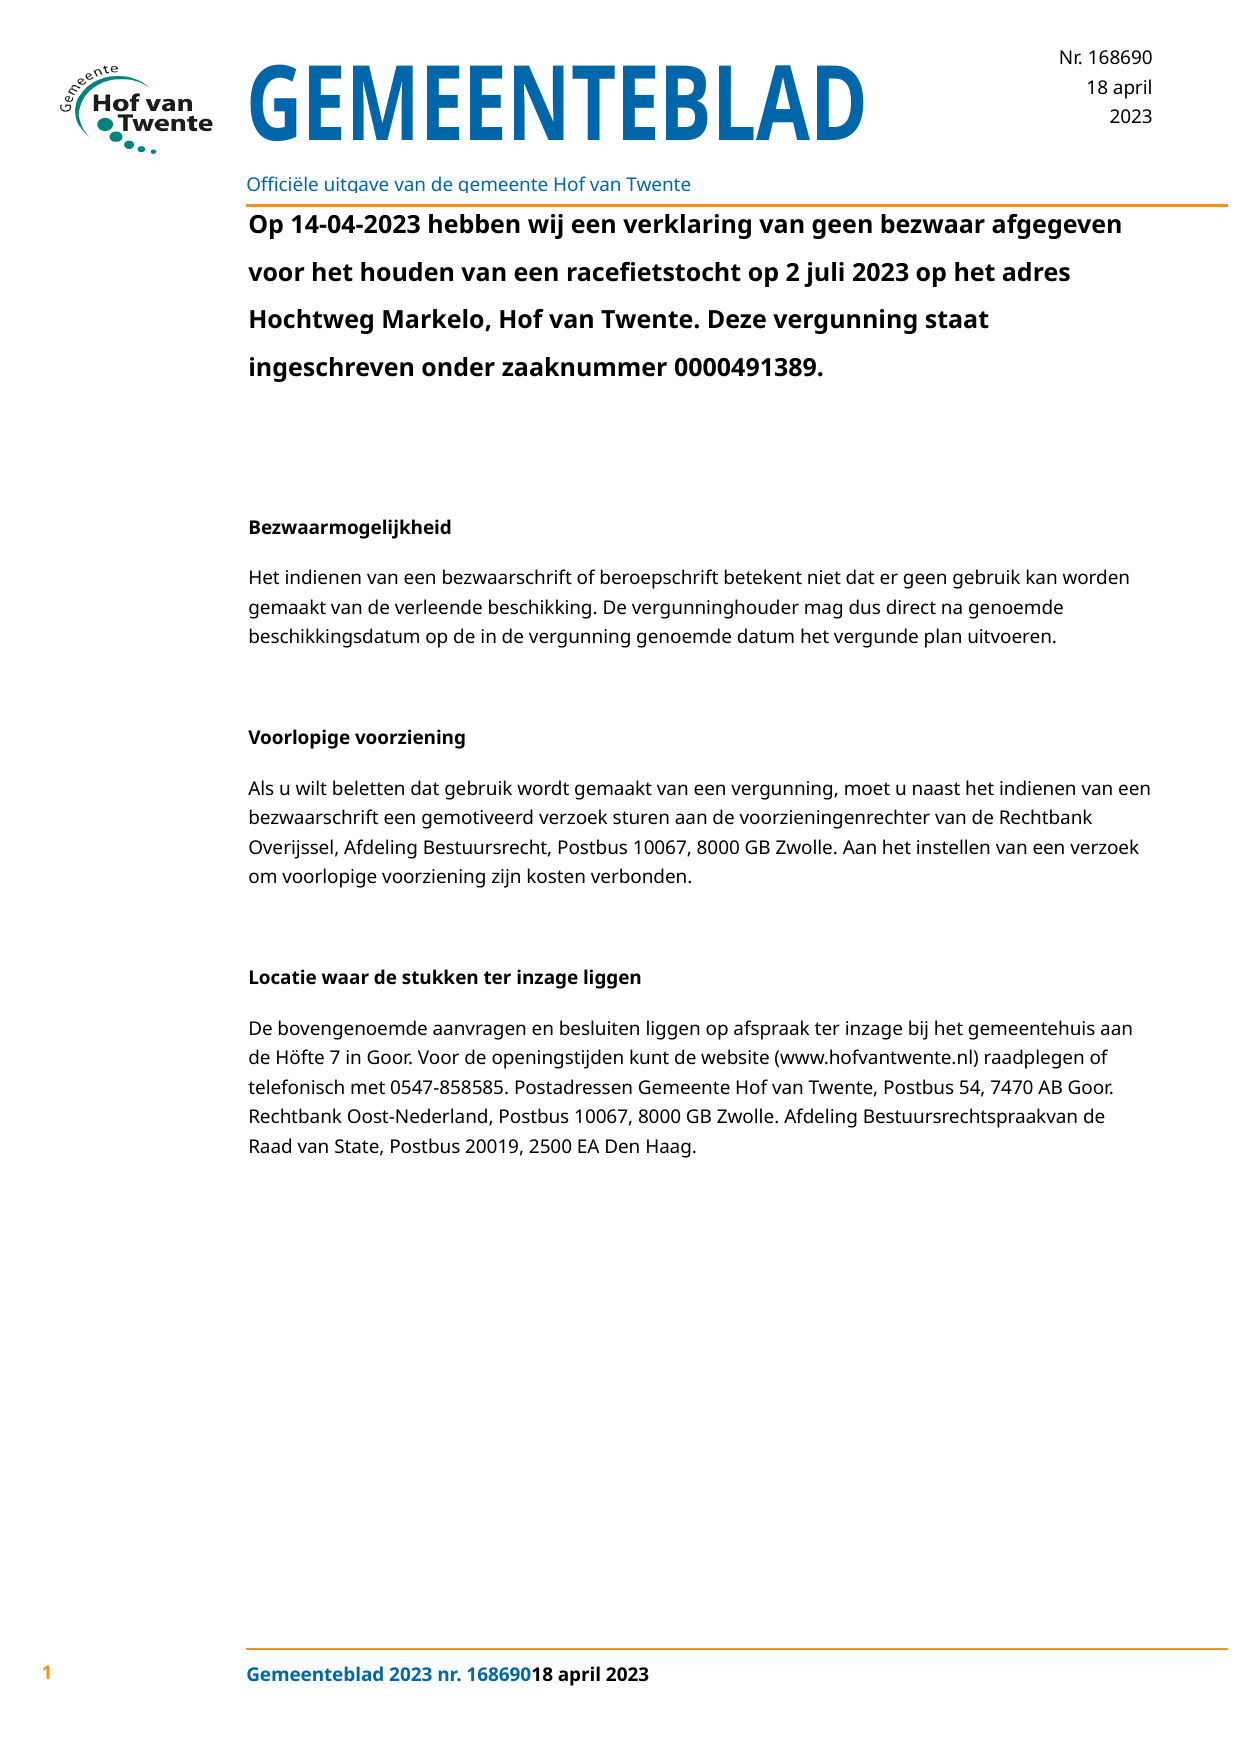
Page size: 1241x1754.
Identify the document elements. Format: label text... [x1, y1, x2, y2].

text Op 14-04-2023 hebben wij een verklaring van geen bezwaar afgegeven voor het houden van een racefietstocht op 2 juli 2023 op het adres Hochtweg Markelo, Hof van Twente. Deze vergunning staat ingeschreven onder zaaknummer 0000491389. [248, 207, 1152, 384]
text Als u wilt beletten dat gebruik wordt gemaakt van een vergunning, moet u naast het indienen van een bezwaarschrift een gemotiveerd verzoek sturen aan de voorzieningenrechter van de Rechtbank Overijssel, Afdeling Bestuursrecht, Postbus 10067, 8000 GB Zwolle. Aan het instellen van een verzoek om voorlopige voorziening zijn kosten verbonden. [248, 775, 1152, 889]
text Bezwaarmogelijkheid [248, 514, 1152, 540]
text Voorlopige voorziening [248, 724, 1152, 750]
text Het indienen van een bezwaarschrift of beroepschrift betekent niet dat er geen gebruik kan worden gemaakt van de verleende beschikking. De vergunninghouder mag dus direct na genoemde beschikkingsdatum op de in de vergunning genoemde datum het vergunde plan uitvoeren. [248, 564, 1152, 649]
text De bovengenoemde aanvragen en besluiten liggen op afspraak ter inzage bij het gemeentehuis aan de Höfte 7 in Goor. Voor de openingstijden kunt de website (www.hofvantwente.nl) raadplegen of telefonisch met 0547-858585. Postadressen Gemeente Hof van Twente, Postbus 54, 7470 AB Goor. Rechtbank Oost-Nederland, Postbus 10067, 8000 GB Zwolle. Afdeling Bestuursrechtspraakvan de Raad van State, Postbus 20019, 2500 EA Den Haag. [248, 1015, 1152, 1159]
text Locatie waar de stukken ter inzage liggen [248, 964, 1152, 990]
picture [41, 47, 231, 172]
